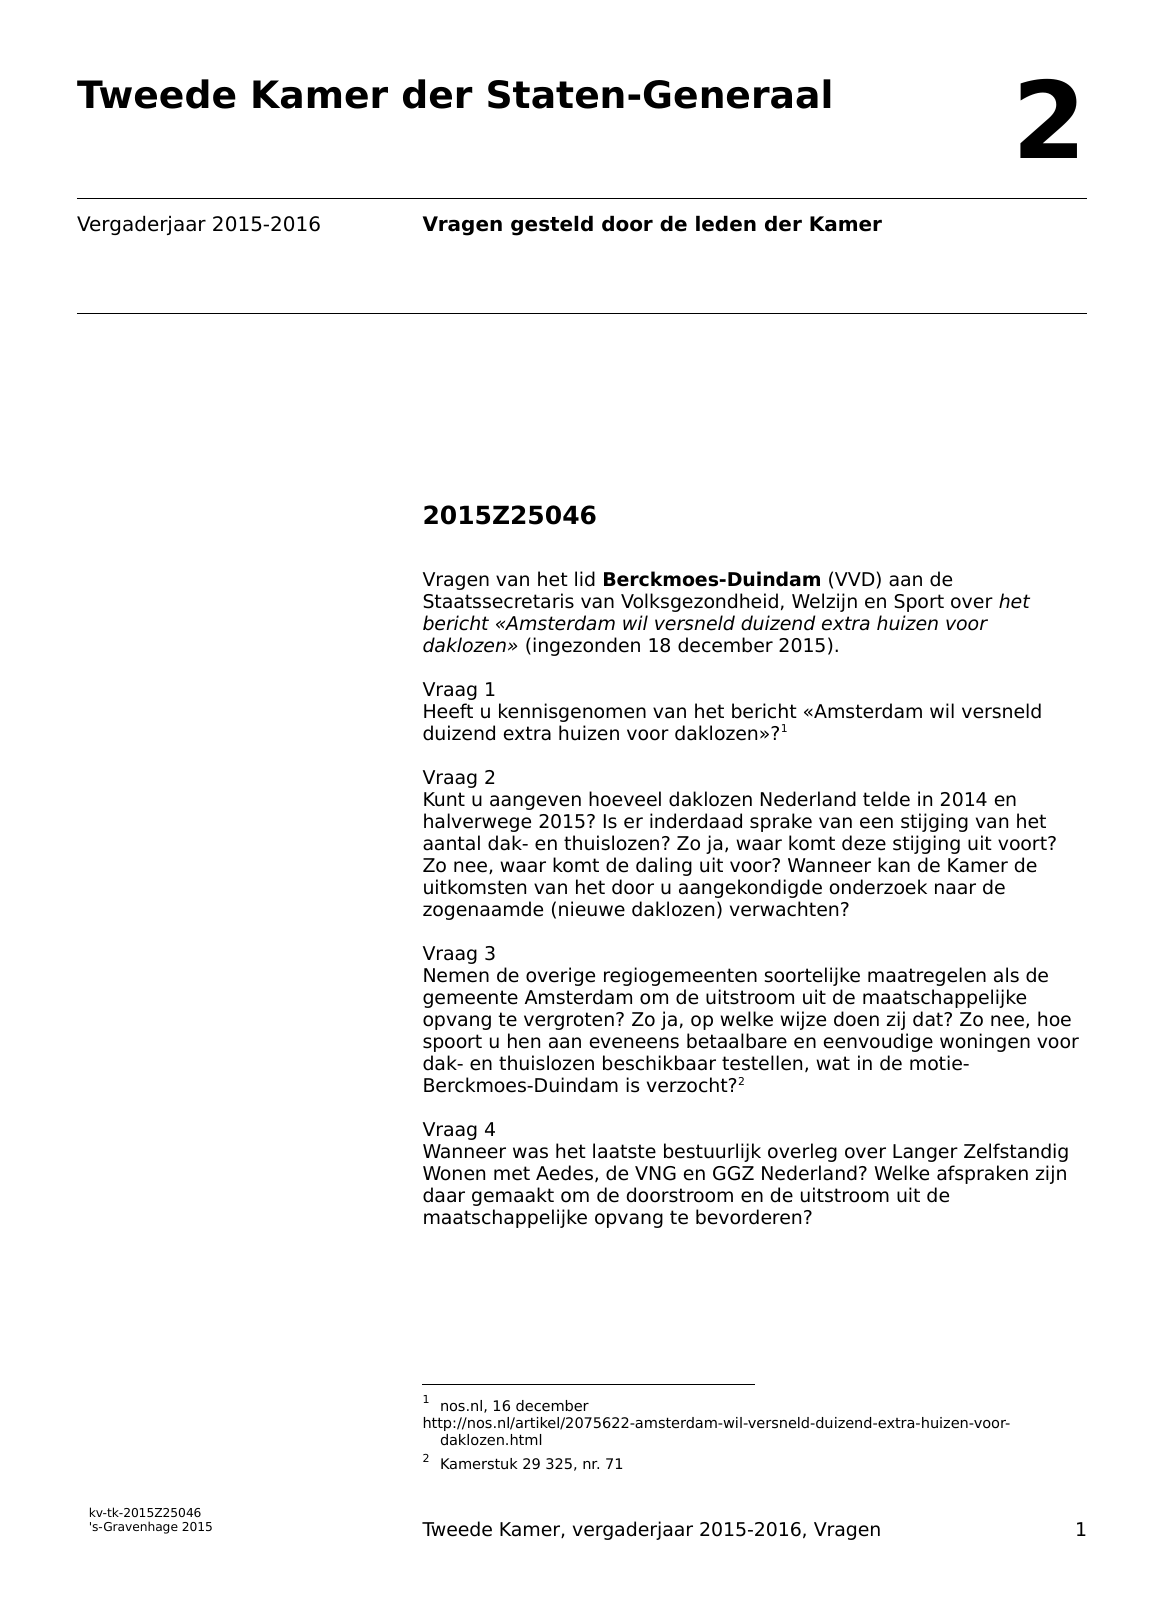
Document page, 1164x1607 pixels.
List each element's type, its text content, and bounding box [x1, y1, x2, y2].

text nos.nl, 16 december [422, 1393, 1087, 1416]
text Vraag 3 [422, 943, 1087, 965]
text Vragen van het lid Berckmoes-Duindam (VVD) aan de Staatssecretaris van Volksgezondheid, Welzijn en Sport over het bericht «Amsterdam wil versneld duizend extra huizen voor daklozen» (ingezonden 18 december 2015). [422, 569, 1087, 657]
text http://nos.nl/artikel/2075622-amsterdam-wil-versneld-duizend-extra-huizen-voor-daklozen.html [422, 1416, 1087, 1449]
table_header 2 [886, 59, 1087, 198]
text Wanneer was het laatste bestuurlijk overleg over Langer Zelfstandig Wonen met Aedes, de VNG en GGZ Nederland? Welke afspraken zijn daar gemaakt om de doorstroom en de uitstroom uit de maatschappelijke opvang te bevorderen? [422, 1141, 1087, 1229]
text 's-Gravenhage 2015 [88, 1520, 323, 1534]
table_cell Vergaderjaar 2015-2016 [77, 199, 422, 313]
text Vraag 2 [422, 767, 1087, 789]
text Vraag 1 [422, 679, 1087, 701]
text 2015Z25046 [422, 501, 1087, 531]
text Kunt u aangeven hoeveel daklozen Nederland telde in 2014 en halverwege 2015? Is er inderdaad sprake van een stijging van het aantal dak- en thuislozen? Zo ja, waar komt deze stijging uit voort? Zo nee, waar komt de daling uit voor? Wanneer kan de Kamer de uitkomsten van het door u aangekondigde onderzoek naar de zogenaamde (nieuwe daklozen) verwachten? [422, 789, 1087, 921]
table_header Tweede Kamer der Staten-Generaal [77, 59, 886, 198]
table_cell Vragen gesteld door de leden der Kamer [422, 199, 1087, 313]
text kv-tk-2015Z25046 [88, 1506, 323, 1520]
text Nemen de overige regiogemeenten soortelijke maatregelen als de gemeente Amsterdam om de uitstroom uit de maatschappelijke opvang te vergroten? Zo ja, op welke wijze doen zij dat? Zo nee, hoe spoort u hen aan eveneens betaalbare en eenvoudige woningen voor dak- en thuislozen beschikbaar testellen, wat in de motie- Berckmoes-Duindam is verzocht? [422, 965, 1087, 1097]
text Heeft u kennisgenomen van het bericht «Amsterdam wil versneld duizend extra huizen voor daklozen»? [422, 701, 1087, 745]
text Vraag 4 [422, 1119, 1087, 1141]
text Kamerstuk 29 325, nr. 71 [422, 1452, 1087, 1474]
